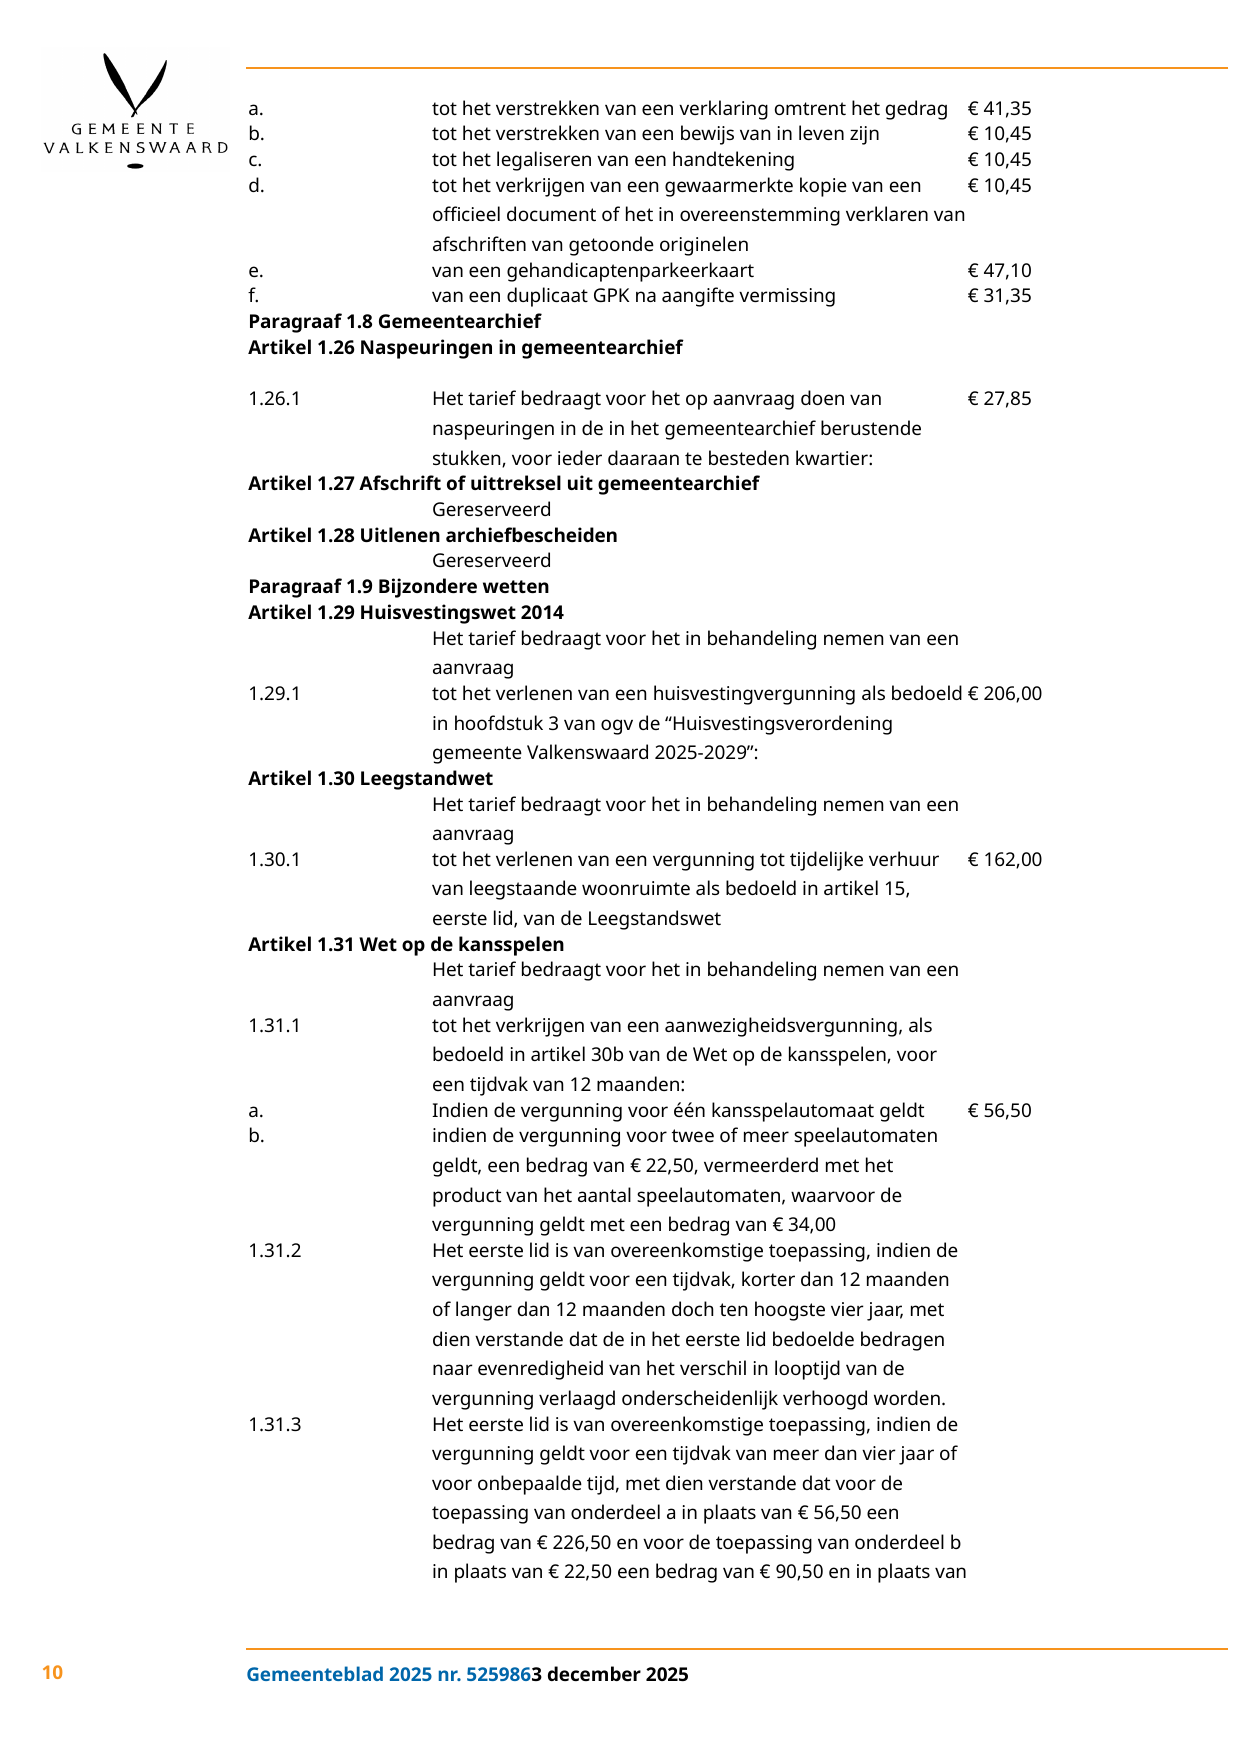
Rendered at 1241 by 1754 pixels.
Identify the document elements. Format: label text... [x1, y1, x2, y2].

table_cell Het tarief bedraagt voor het in behandeling nemen van een aanvraag [432, 957, 968, 1012]
picture [41, 47, 231, 172]
table_cell [968, 957, 1152, 1012]
table_cell 1.29.1 [248, 680, 432, 765]
table_cell tot het verstrekken van een bewijs van in leven zijn [432, 121, 968, 146]
table_cell 1.26.1 [248, 386, 432, 470]
table_cell f. [248, 283, 432, 308]
table_cell 1.31.2 [248, 1237, 432, 1411]
table_cell tot het verstrekken van een verklaring omtrent het gedrag [432, 95, 968, 121]
table_cell Het tarief bedraagt voor het in behandeling nemen van een aanvraag [432, 625, 968, 680]
table_cell tot het legaliseren van een handtekening [432, 146, 968, 172]
table_cell 1.31.3 [248, 1411, 432, 1584]
table_cell Artikel 1.26 Naspeuringen in gemeentearchief [248, 334, 1152, 360]
table_cell Paragraaf 1.9 Bijzondere wetten [248, 573, 1152, 599]
table_cell € 10,45 [968, 172, 1152, 257]
table_cell tot het verkrijgen van een gewaarmerkte kopie van een officieel document of het in overeenstemming verklaren van afschriften van getoonde originelen [432, 172, 968, 257]
table_cell Paragraaf 1.8 Gemeentearchief [248, 308, 1152, 334]
table_cell Artikel 1.28 Uitlenen archiefbescheiden [248, 522, 1152, 548]
table_cell Het tarief bedraagt voor het in behandeling nemen van een aanvraag [432, 791, 968, 846]
table_cell € 31,35 [968, 283, 1152, 308]
table_cell [248, 791, 432, 846]
table_cell tot het verlenen van een huisvestingvergunning als bedoeld in hoofdstuk 3 van ogv de “Huisvestingsverordening gemeente Valkenswaard 2025-2029”: [432, 680, 968, 765]
table_cell b. [248, 1123, 432, 1237]
table_cell 1.31.1 [248, 1012, 432, 1097]
table_cell [248, 360, 432, 386]
table_cell Gereserveerd [432, 496, 968, 522]
table_cell € 10,45 [968, 121, 1152, 146]
table_cell [968, 1012, 1152, 1097]
table_cell Het eerste lid is van overeenkomstige toepassing, indien de vergunning geldt voor een tijdvak van meer dan vier jaar of voor onbepaalde tijd, met dien verstande dat voor de toepassing van onderdeel a in plaats van € 56,50 een bedrag van € 226,50 en voor de toepassing van onderdeel b in plaats van € 22,50 een bedrag van € 90,50 en in plaats van [432, 1411, 968, 1584]
table_cell € 56,50 [968, 1097, 1152, 1123]
table_cell € 162,00 [968, 846, 1152, 931]
table_cell [248, 548, 432, 573]
table_cell € 206,00 [968, 680, 1152, 765]
table_cell [968, 1123, 1152, 1237]
table_cell b. [248, 121, 432, 146]
table_cell € 10,45 [968, 146, 1152, 172]
table_cell Het eerste lid is van overeenkomstige toepassing, indien de vergunning geldt voor een tijdvak, korter dan 12 maanden of langer dan 12 maanden doch ten hoogste vier jaar, met dien verstande dat de in het eerste lid bedoelde bedragen naar evenredigheid van het verschil in looptijd van de vergunning verlaagd onderscheidenlijk verhoogd worden. [432, 1237, 968, 1411]
table_cell Indien de vergunning voor één kansspelautomaat geldt [432, 1097, 968, 1123]
table_cell [968, 1411, 1152, 1584]
table_cell Artikel 1.27 Afschrift of uittreksel uit gemeentearchief [248, 470, 1152, 496]
table_cell d. [248, 172, 432, 257]
table_cell [968, 496, 1152, 522]
table_cell [432, 360, 968, 386]
table_cell Gereserveerd [432, 548, 968, 573]
table_cell [248, 496, 432, 522]
table_cell Artikel 1.30 Leegstandwet [248, 765, 1152, 791]
table_cell a. [248, 95, 432, 121]
table_cell van een duplicaat GPK na aangifte vermissing [432, 283, 968, 308]
table_cell tot het verlenen van een vergunning tot tijdelijke verhuur van leegstaande woonruimte als bedoeld in artikel 15, eerste lid, van de Leegstandswet [432, 846, 968, 931]
table_cell [968, 625, 1152, 680]
table_cell € 27,85 [968, 386, 1152, 470]
table_cell [968, 1237, 1152, 1411]
table_cell a. [248, 1097, 432, 1123]
table_cell van een gehandicaptenparkeerkaart [432, 257, 968, 283]
table_cell [248, 957, 432, 1012]
table_cell tot het verkrijgen van een aanwezigheidsvergunning, als bedoeld in artikel 30b van de Wet op de kansspelen, voor een tijdvak van 12 maanden: [432, 1012, 968, 1097]
table_cell indien de vergunning voor twee of meer speelautomaten geldt, een bedrag van € 22,50, vermeerderd met het product van het aantal speelautomaten, waarvoor de vergunning geldt met een bedrag van € 34,00 [432, 1123, 968, 1237]
table_cell € 47,10 [968, 257, 1152, 283]
table_cell € 41,35 [968, 95, 1152, 121]
table_cell [968, 791, 1152, 846]
table_cell [968, 548, 1152, 573]
table_cell [968, 360, 1152, 386]
table_cell 1.30.1 [248, 846, 432, 931]
table_cell Artikel 1.31 Wet op de kansspelen [248, 931, 1152, 957]
table_cell Artikel 1.29 Huisvestingswet 2014 [248, 599, 1152, 625]
table_cell e. [248, 257, 432, 283]
table_cell c. [248, 146, 432, 172]
table_cell Het tarief bedraagt voor het op aanvraag doen van naspeuringen in de in het gemeentearchief berustende stukken, voor ieder daaraan te besteden kwartier: [432, 386, 968, 470]
table_cell [248, 625, 432, 680]
